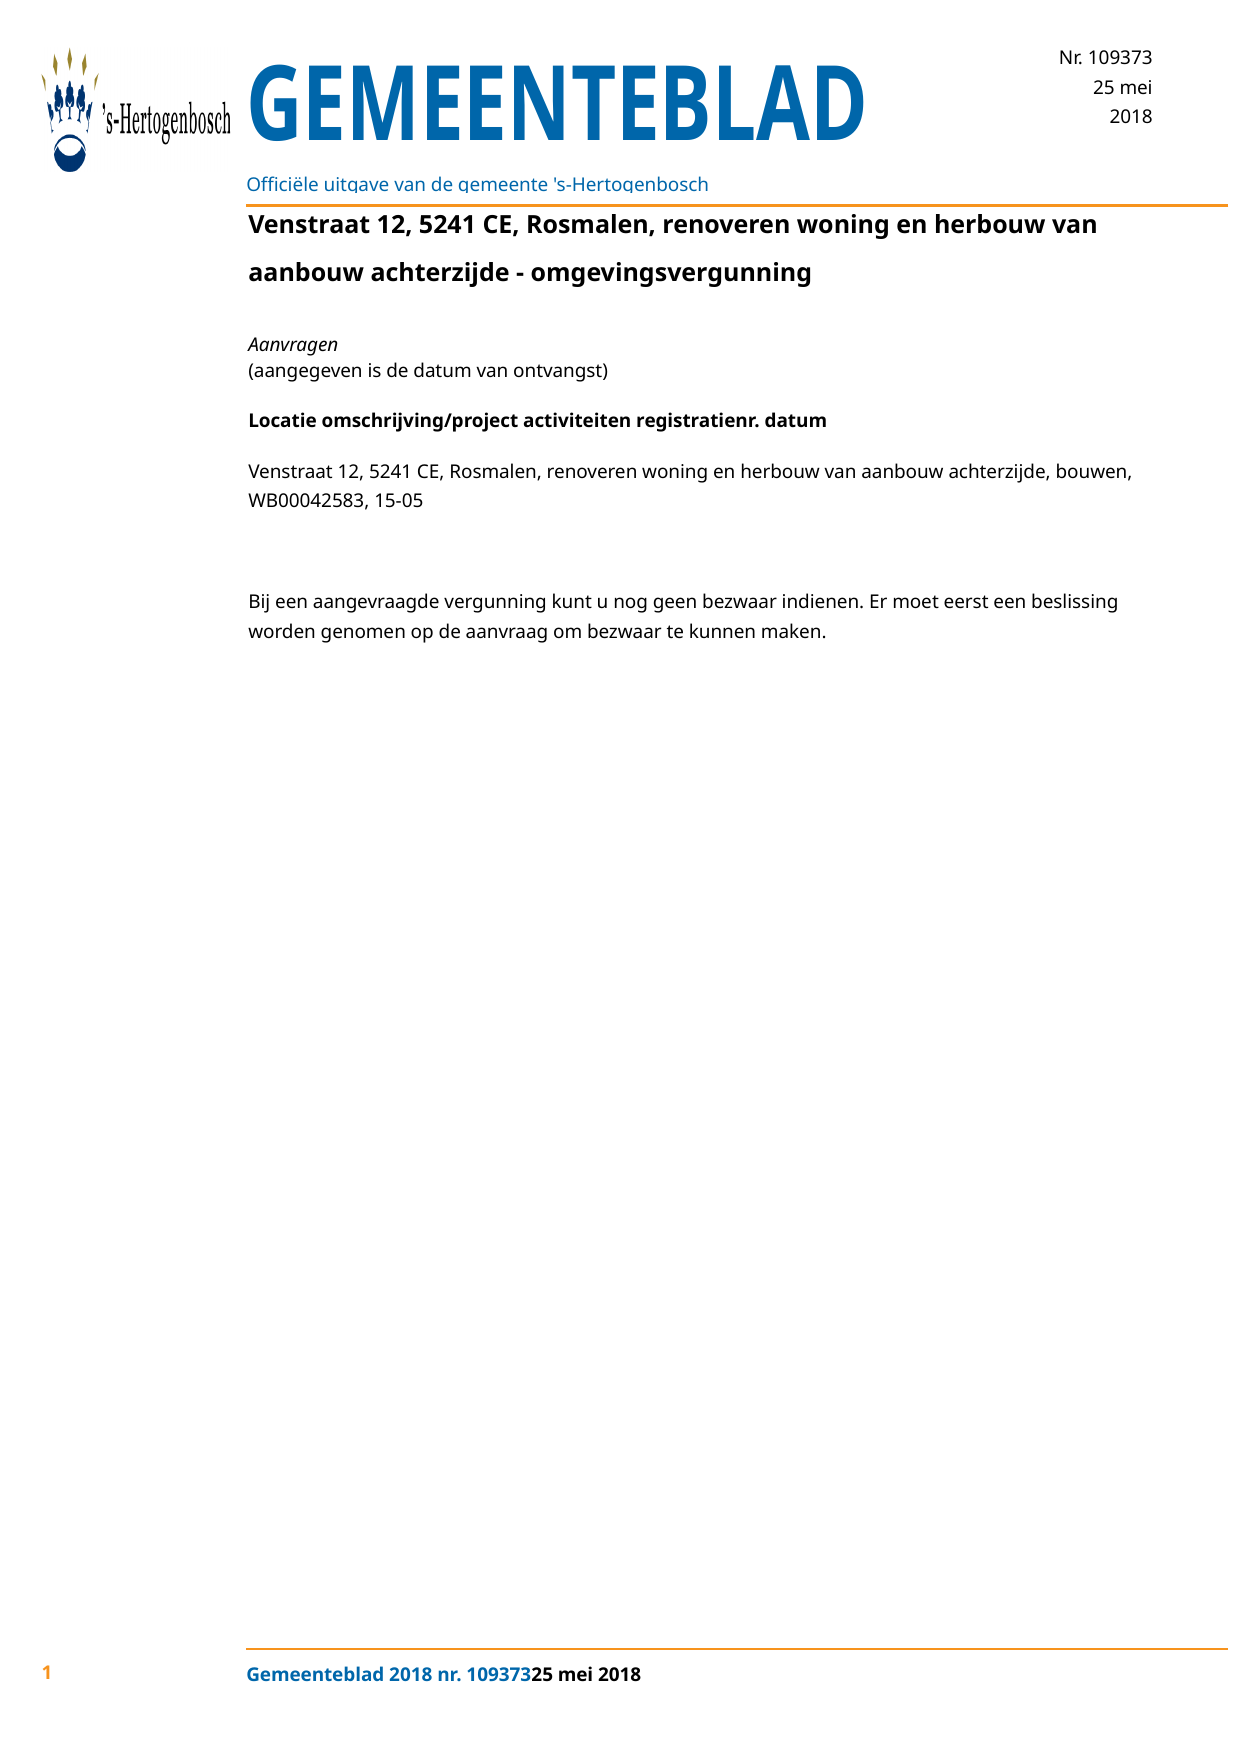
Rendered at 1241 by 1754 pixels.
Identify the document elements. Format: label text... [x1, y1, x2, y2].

text Aanvragen [248, 331, 1152, 357]
text Venstraat 12, 5241 CE, Rosmalen, renoveren woning en herbouw van aanbouw achterzijde, bouwen, WB00042583, 15-05 [248, 458, 1152, 513]
text Locatie omschrijving/project activiteiten registratienr. datum [248, 408, 1152, 433]
text Venstraat 12, 5241 CE, Rosmalen, renoveren woning en herbouw van aanbouw achterzijde - omgevingsvergunning [248, 207, 1152, 288]
text (aangegeven is de datum van ontvangst) [248, 357, 1152, 383]
text Bij een aangevraagde vergunning kunt u nog geen bezwaar indienen. Er moet eerst een beslissing worden genomen op de aanvraag om bezwaar te kunnen maken. [248, 588, 1152, 644]
picture [41, 47, 231, 172]
